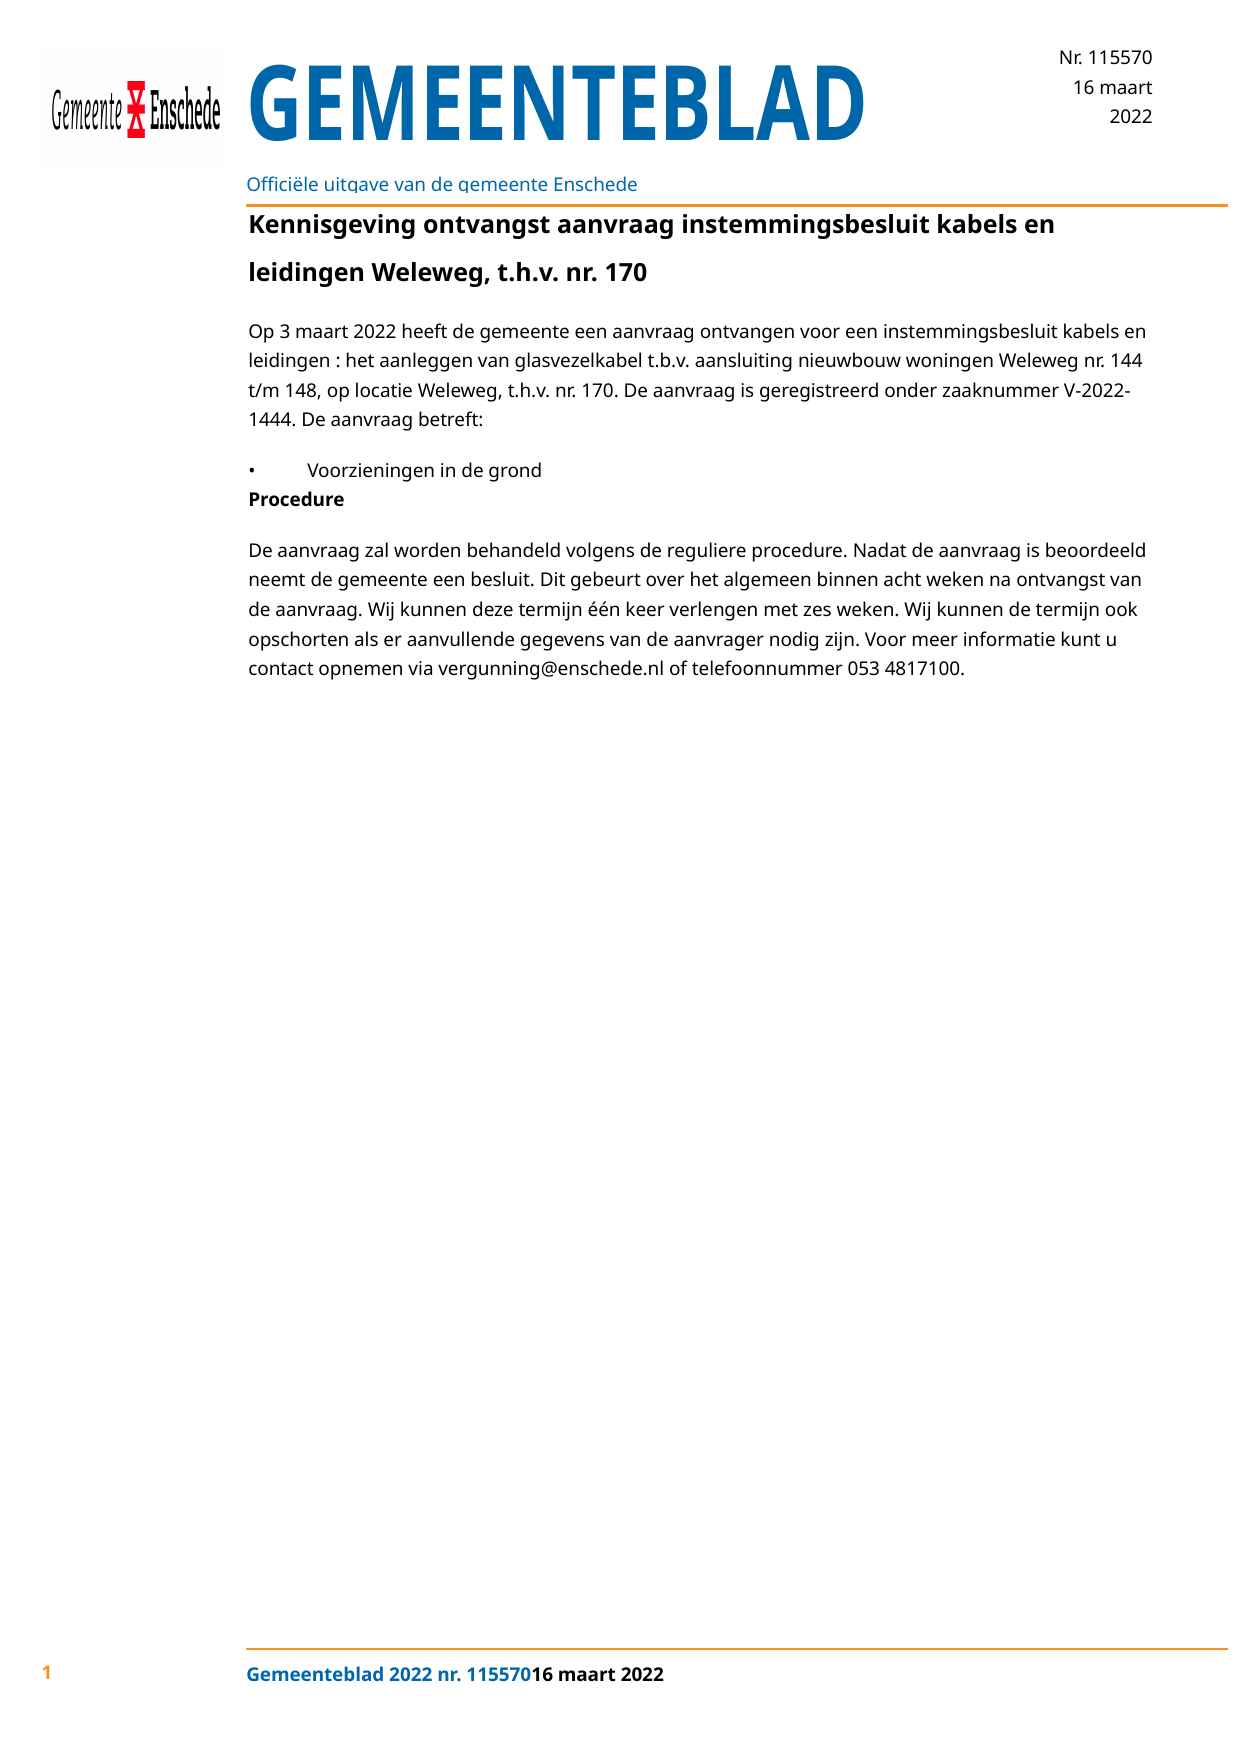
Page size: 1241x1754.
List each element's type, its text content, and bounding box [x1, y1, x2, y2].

text Kennisgeving ontvangst aanvraag instemmingsbesluit kabels en leidingen Weleweg, t.h.v. nr. 170 [248, 207, 1152, 288]
text Op 3 maart 2022 heeft de gemeente een aanvraag ontvangen voor een instemmingsbesluit kabels en leidingen : het aanleggen van glasvezelkabel t.b.v. aansluiting nieuwbouw woningen Weleweg nr. 144 t/m 148, op locatie Weleweg, t.h.v. nr. 170. De aanvraag is geregistreerd onder zaaknummer V-2022-1444. De aanvraag betreft: [248, 318, 1152, 432]
picture [41, 47, 231, 172]
list Voorzieningen in de grond [248, 457, 1152, 483]
text De aanvraag zal worden behandeld volgens de reguliere procedure. Nadat de aanvraag is beoordeeld neemt de gemeente een besluit. Dit gebeurt over het algemeen binnen acht weken na ontvangst van de aanvraag. Wij kunnen deze termijn één keer verlengen met zes weken. Wij kunnen de termijn ook opschorten als er aanvullende gegevens van de aanvrager nodig zijn. Voor meer informatie kunt u contact opnemen via vergunning@enschede.nl of telefoonnummer 053 4817100. [248, 537, 1152, 681]
text Procedure [248, 487, 1152, 512]
